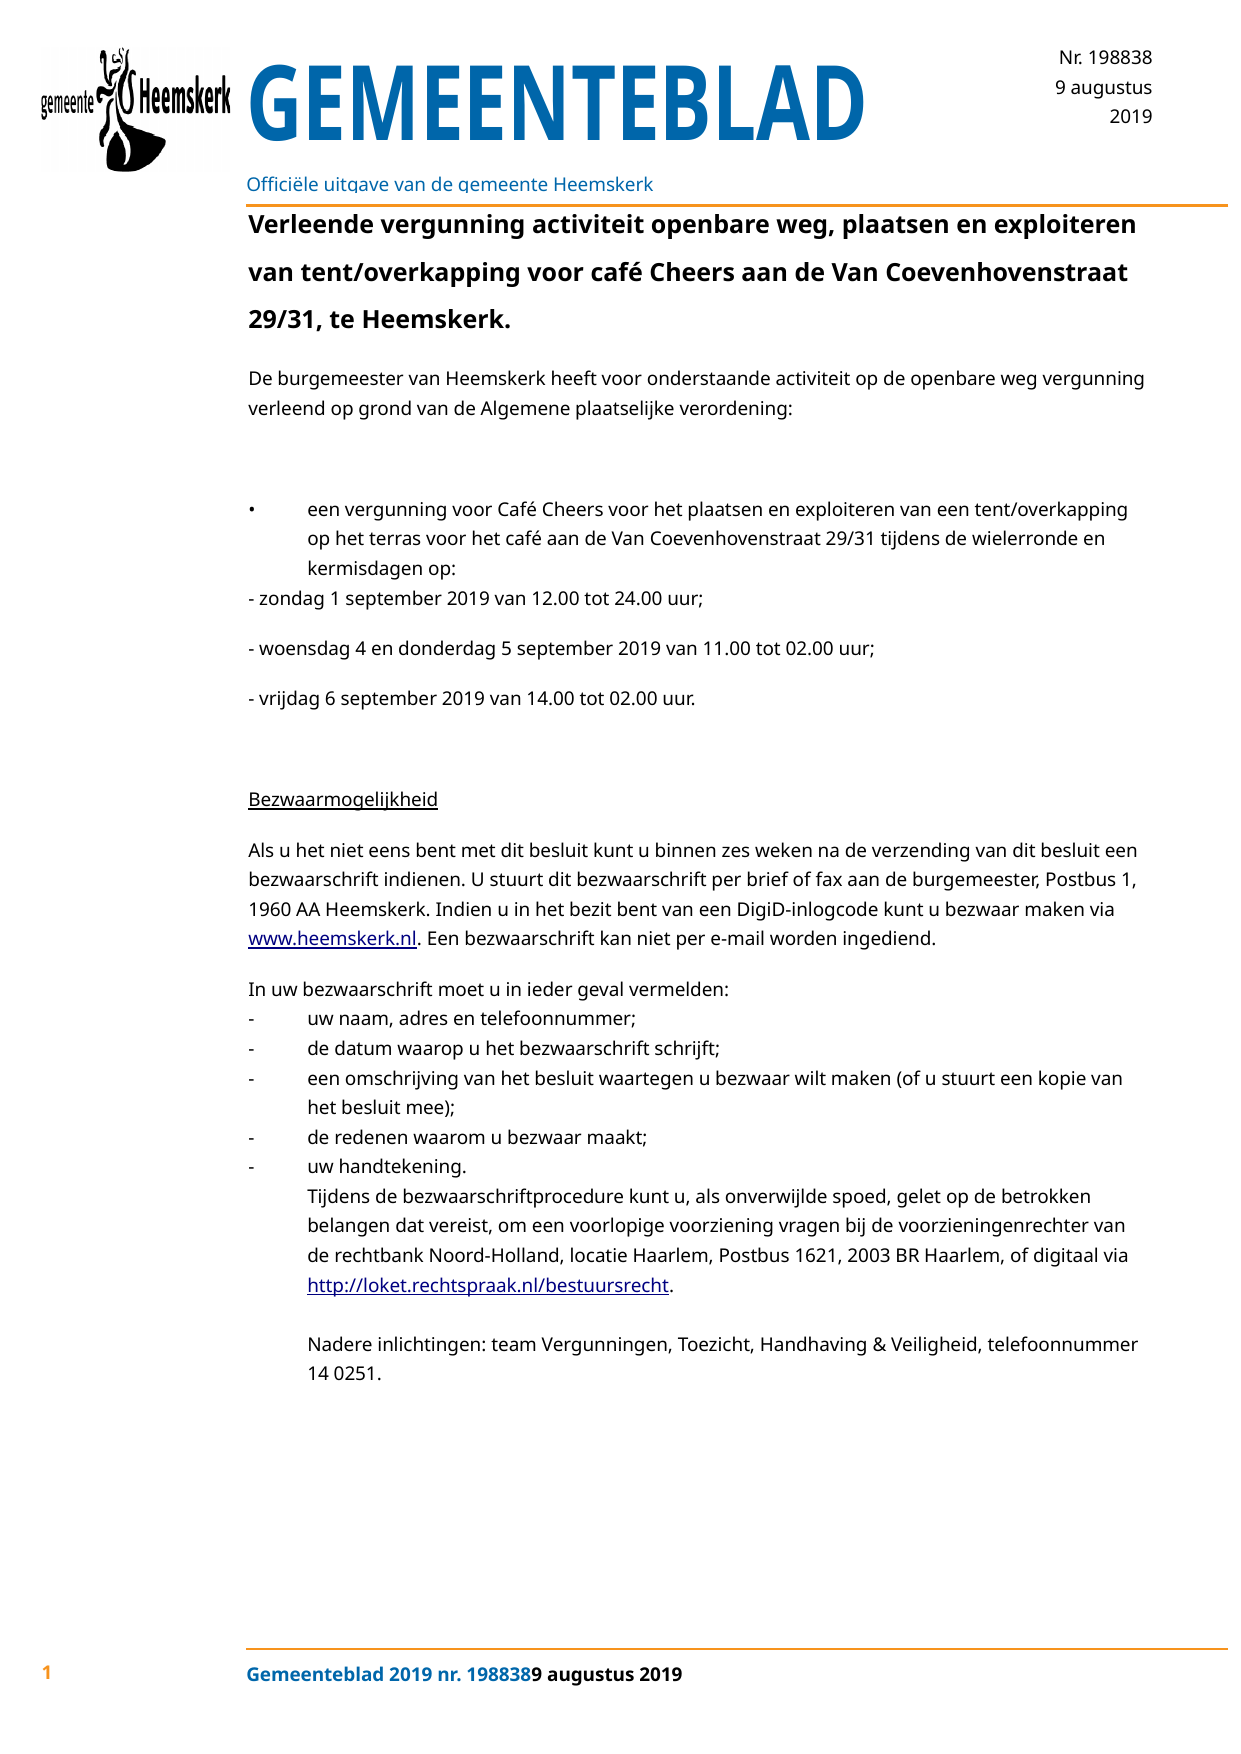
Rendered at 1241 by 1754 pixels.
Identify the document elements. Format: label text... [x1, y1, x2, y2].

list een vergunning voor Café Cheers voor het plaatsen en exploiteren van een tent/overkapping op het terras voor het café aan de Van Coevenhovenstraat 29/31 tijdens de wielerronde en kermisdagen op: [248, 496, 1152, 581]
list uw naam, adres en telefoonnummer; [248, 1006, 1152, 1031]
text - vrijdag 6 september 2019 van 14.00 tot 02.00 uur. [248, 686, 1152, 711]
list Tijdens de bezwaarschriftprocedure kunt u, als onverwijlde spoed, gelet op de betrokken belangen dat vereist, om een voorlopige voorziening vragen bij de voorzieningenrechter van de rechtbank Noord-Holland, locatie Haarlem, Postbus 1621, 2003 BR Haarlem, of digitaal via http://loket.rechtspraak.nl/bestuursrecht. [248, 1183, 1152, 1297]
text - woensdag 4 en donderdag 5 september 2019 van 11.00 tot 02.00 uur; [248, 635, 1152, 661]
list de datum waarop u het bezwaarschrift schrijft; [248, 1035, 1152, 1061]
text - zondag 1 september 2019 van 12.00 tot 24.00 uur; [248, 585, 1152, 610]
list een omschrijving van het besluit waartegen u bezwaar wilt maken (of u stuurt een kopie van het besluit mee); [248, 1065, 1152, 1120]
text Bezwaarmogelijkheid [248, 786, 1152, 812]
text In uw bezwaarschrift moet u in ieder geval vermelden: [248, 976, 1152, 1002]
text Verleende vergunning activiteit openbare weg, plaatsen en exploiteren van tent/overkapping voor café Cheers aan de Van Coevenhovenstraat 29/31, te Heemskerk. [248, 207, 1152, 336]
text Als u het niet eens bent met dit besluit kunt u binnen zes weken na de verzending van dit besluit een bezwaarschrift indienen. U stuurt dit bezwaarschrift per brief of fax aan de burgemeester, Postbus 1, 1960 AA Heemskerk. Indien u in het bezit bent van een DigiD-inlogcode kunt u bezwaar maken via www.heemskerk.nl. Een bezwaarschrift kan niet per e-mail worden ingediend. [248, 837, 1152, 951]
picture [41, 47, 231, 172]
text De burgemeester van Heemskerk heeft voor onderstaande activiteit op de openbare weg vergunning verleend op grond van de Algemene plaatselijke verordening: [248, 366, 1152, 421]
list de redenen waarom u bezwaar maakt; [248, 1124, 1152, 1149]
list uw handtekening. [248, 1153, 1152, 1179]
list Nadere inlichtingen: team Vergunningen, Toezicht, Handhaving & Veiligheid, telefoonnummer [248, 1331, 1152, 1357]
list 14 0251. [248, 1361, 1152, 1386]
